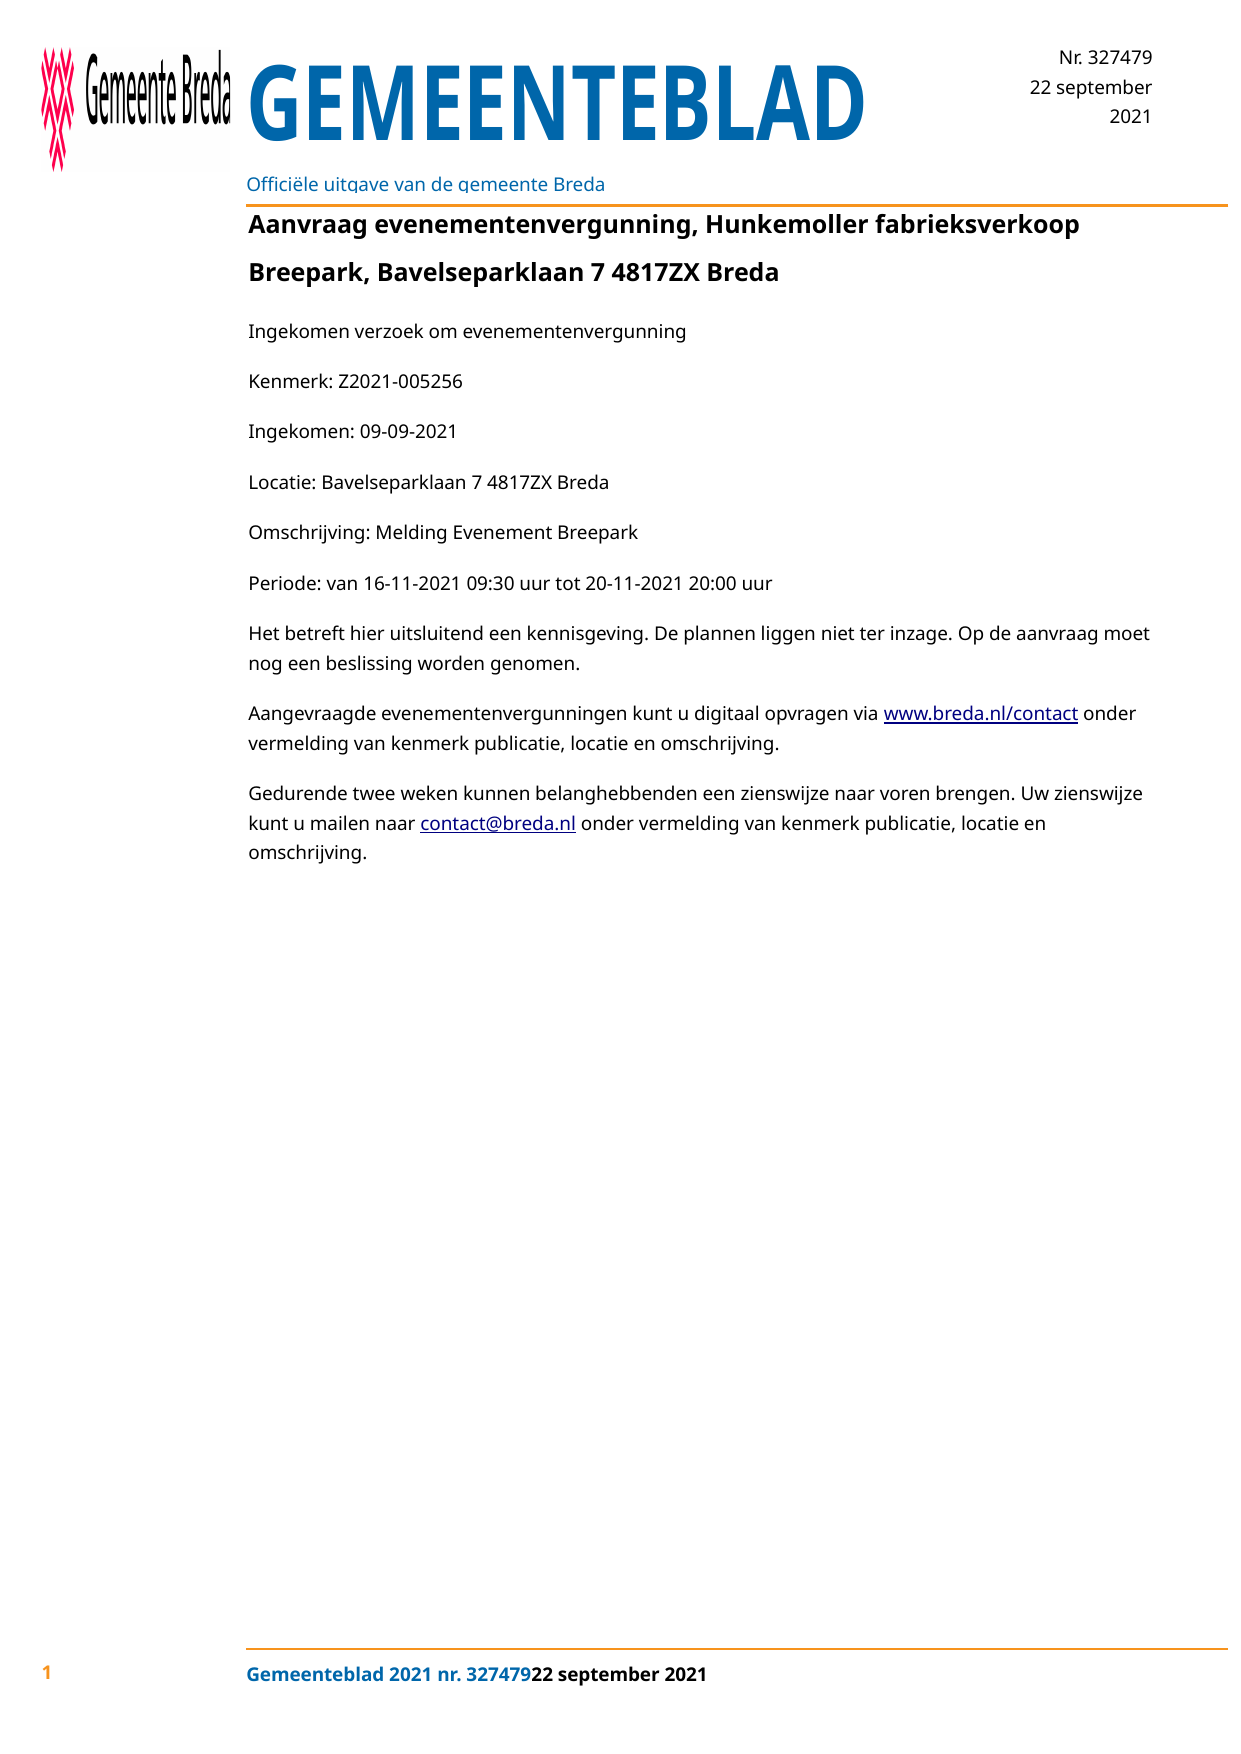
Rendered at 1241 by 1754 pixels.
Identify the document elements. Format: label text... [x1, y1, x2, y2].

text Omschrijving: Melding Evenement Breepark [248, 519, 1152, 545]
text Locatie: Bavelseparklaan 7 4817ZX Breda [248, 469, 1152, 495]
text Gedurende twee weken kunnen belanghebbenden een zienswijze naar voren brengen. Uw zienswijze kunt u mailen naar contact@breda.nl onder vermelding van kenmerk publicatie, locatie en omschrijving. [248, 780, 1152, 865]
text Periode: van 16-11-2021 09:30 uur tot 20-11-2021 20:00 uur [248, 570, 1152, 596]
text Kenmerk: Z2021-005256 [248, 368, 1152, 394]
text Ingekomen verzoek om evenementenvergunning [248, 318, 1152, 344]
text Het betreft hier uitsluitend een kennisgeving. De plannen liggen niet ter inzage. Op de aanvraag moet nog een beslissing worden genomen. [248, 620, 1152, 676]
picture [41, 47, 231, 172]
text Aangevraagde evenementenvergunningen kunt u digitaal opvragen via www.breda.nl/contact onder vermelding van kenmerk publicatie, locatie en omschrijving. [248, 700, 1152, 756]
text Ingekomen: 09-09-2021 [248, 419, 1152, 444]
text Aanvraag evenementenvergunning, Hunkemoller fabrieksverkoop Breepark, Bavelseparklaan 7 4817ZX Breda [248, 207, 1152, 288]
